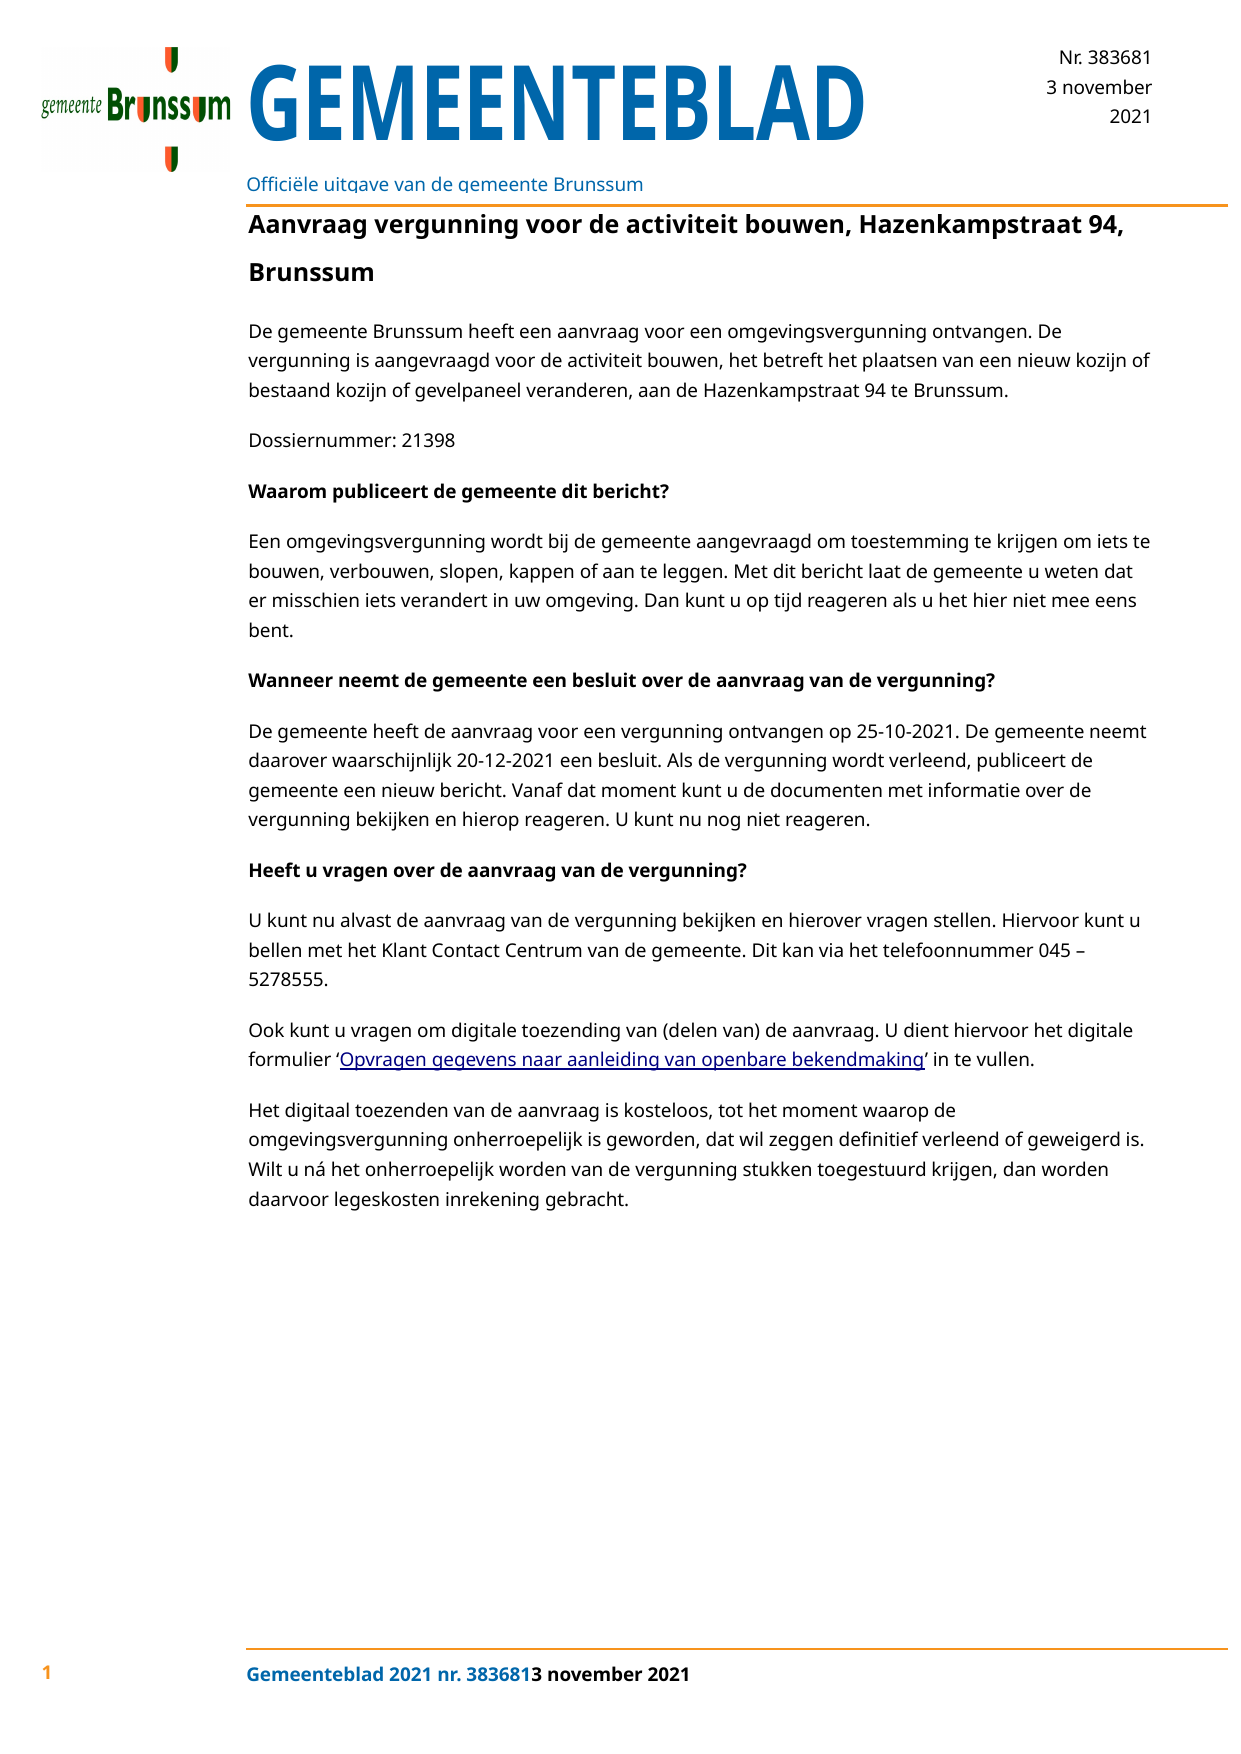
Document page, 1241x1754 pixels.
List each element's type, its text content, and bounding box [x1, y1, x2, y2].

text Heeft u vragen over de aanvraag van de vergunning? [248, 857, 1152, 883]
text Aanvraag vergunning voor de activiteit bouwen, Hazenkampstraat 94, Brunssum [248, 207, 1152, 288]
text De gemeente heeft de aanvraag voor een vergunning ontvangen op 25-10-2021. De gemeente neemt daarover waarschijnlijk 20-12-2021 een besluit. Als de vergunning wordt verleend, publiceert de gemeente een nieuw bericht. Vanaf dat moment kunt u de documenten met informatie over de vergunning bekijken en hierop reageren. U kunt nu nog niet reageren. [248, 718, 1152, 832]
text U kunt nu alvast de aanvraag van de vergunning bekijken en hierover vragen stellen. Hiervoor kunt u bellen met het Klant Contact Centrum van de gemeente. Dit kan via het telefoonnummer 045 – 5278555. [248, 907, 1152, 992]
text Dossiernummer: 21398 [248, 427, 1152, 453]
text Het digitaal toezenden van de aanvraag is kosteloos, tot het moment waarop de omgevingsvergunning onherroepelijk is geworden, dat wil zeggen definitief verleend of geweigerd is. Wilt u ná het onherroepelijk worden van de vergunning stukken toegestuurd krijgen, dan worden daarvoor legeskosten inrekening gebracht. [248, 1097, 1152, 1212]
text Wanneer neemt de gemeente een besluit over de aanvraag van de vergunning? [248, 667, 1152, 693]
text De gemeente Brunssum heeft een aanvraag voor een omgevingsvergunning ontvangen. De vergunning is aangevraagd voor de activiteit bouwen, het betreft het plaatsen van een nieuw kozijn of bestaand kozijn of gevelpaneel veranderen, aan de Hazenkampstraat 94 te Brunssum. [248, 318, 1152, 403]
picture [41, 47, 231, 172]
text Waarom publiceert de gemeente dit bericht? [248, 478, 1152, 504]
text Ook kunt u vragen om digitale toezending van (delen van) de aanvraag. U dient hiervoor het digitale formulier ‘Opvragen gegevens naar aanleiding van openbare bekendmaking’ in te vullen. [248, 1017, 1152, 1072]
text Een omgevingsvergunning wordt bij de gemeente aangevraagd om toestemming te krijgen om iets te bouwen, verbouwen, slopen, kappen of aan te leggen. Met dit bericht laat de gemeente u weten dat er misschien iets verandert in uw omgeving. Dan kunt u op tijd reageren als u het hier niet mee eens bent. [248, 528, 1152, 643]
